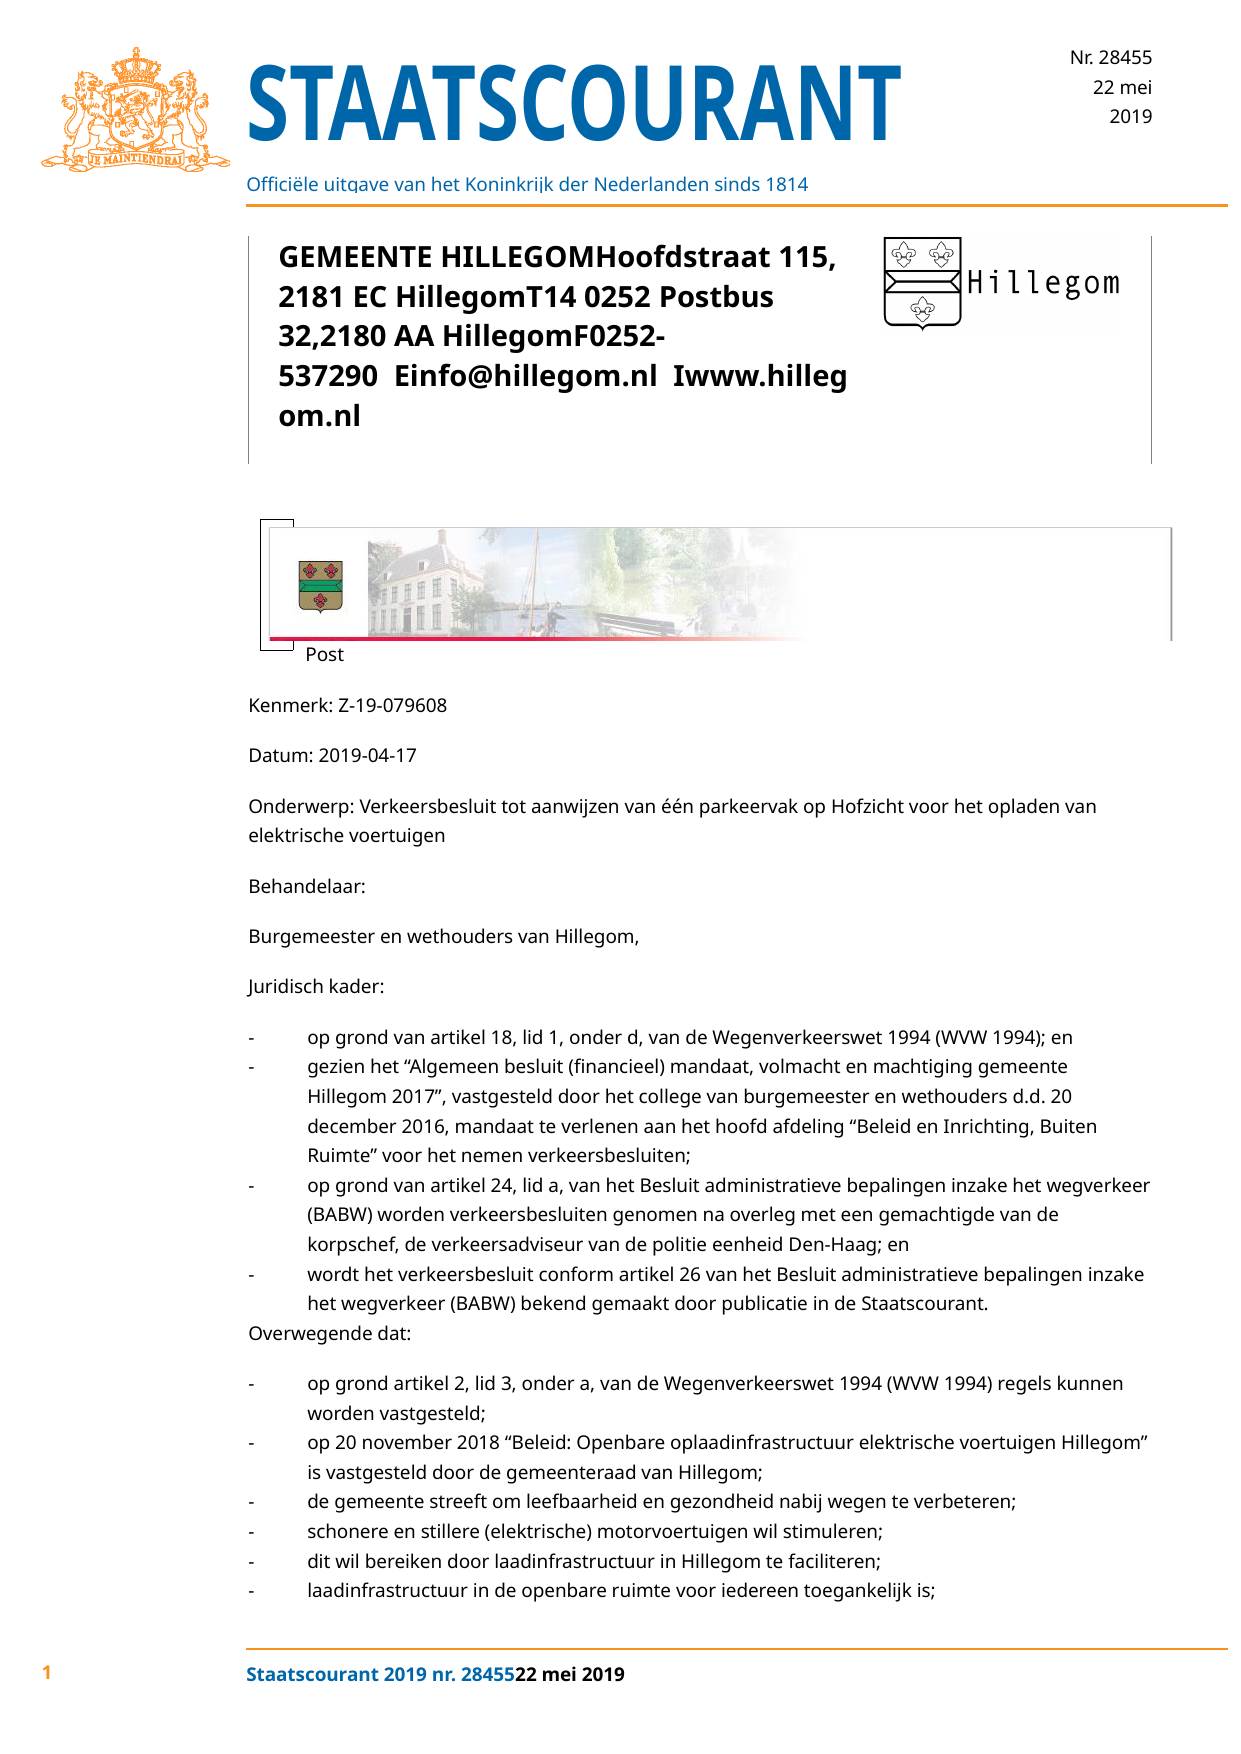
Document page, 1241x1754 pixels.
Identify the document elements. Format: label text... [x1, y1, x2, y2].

list wordt het verkeersbesluit conform artikel 26 van het Besluit administratieve bepalingen inzake het wegverkeer (BABW) bekend gemaakt door publicatie in de Staatscourant. [248, 1261, 1152, 1316]
list op grond van artikel 18, lid 1, onder d, van de Wegenverkeerswet 1994 (WVW 1994); en [248, 1024, 1152, 1050]
picture [882, 236, 1119, 333]
list op 20 november 2018 “Beleid: Openbare oplaadinfrastructuur elektrische voertuigen Hillegom” is vastgesteld door de gemeenteraad van Hillegom; [248, 1429, 1152, 1485]
list de gemeente streeft om leefbaarheid en gezondheid nabij wegen te verbeteren; [248, 1489, 1152, 1514]
text Behandelaar: [248, 873, 1152, 898]
list dit wil bereiken door laadinfrastructuur in Hillegom te faciliteren; [248, 1548, 1152, 1573]
text Kenmerk: Z-19-079608 [248, 692, 1152, 718]
list gezien het “Algemeen besluit (financieel) mandaat, volmacht en machtiging gemeente Hillegom 2017”, vastgesteld door het college van burgemeester en wethouders d.d. 20 december 2016, mandaat te verlenen aan het hoofd afdeling “Beleid en Inrichting, Buiten Ruimte” voor het nemen verkeersbesluiten; [248, 1054, 1152, 1168]
list op grond artikel 2, lid 3, onder a, van de Wegenverkeerswet 1994 (WVW 1994) regels kunnen worden vastgesteld; [248, 1370, 1152, 1426]
text Onderwerp: Verkeersbesluit tot aanwijzen van één parkeervak op Hofzicht voor het opladen van elektrische voertuigen [248, 793, 1152, 848]
table_header [1119, 236, 1151, 332]
text Post [248, 507, 1152, 667]
table_header [850, 333, 1151, 464]
list laadinfrastructuur in de openbare ruimte voor iedereen toegankelijk is; [248, 1577, 1152, 1603]
table_header [850, 236, 882, 332]
text Datum: 2019-04-17 [248, 742, 1152, 768]
list op grond van artikel 24, lid a, van het Besluit administratieve bepalingen inzake het wegverkeer (BABW) worden verkeersbesluiten genomen na overleg met een gemachtigde van de korpschef, de verkeersadviseur van de politie eenheid Den-Haag; en [248, 1172, 1152, 1257]
picture [41, 47, 231, 172]
text Overwegende dat: [248, 1320, 1152, 1346]
list schonere en stillere (elektrische) motorvoertuigen wil stimuleren; [248, 1518, 1152, 1544]
text Juridisch kader: [248, 974, 1152, 999]
table_header GEMEENTE HILLEGOMHoofdstraat 115, 2181 EC HillegomT14 0252 Postbus 32,2180 AA HillegomF0252-537290 Einfo@hillegom.nl Iwww.hillegom.nl [249, 236, 850, 464]
text Burgemeester en wethouders van Hillegom, [248, 923, 1152, 949]
picture [268, 527, 1173, 641]
